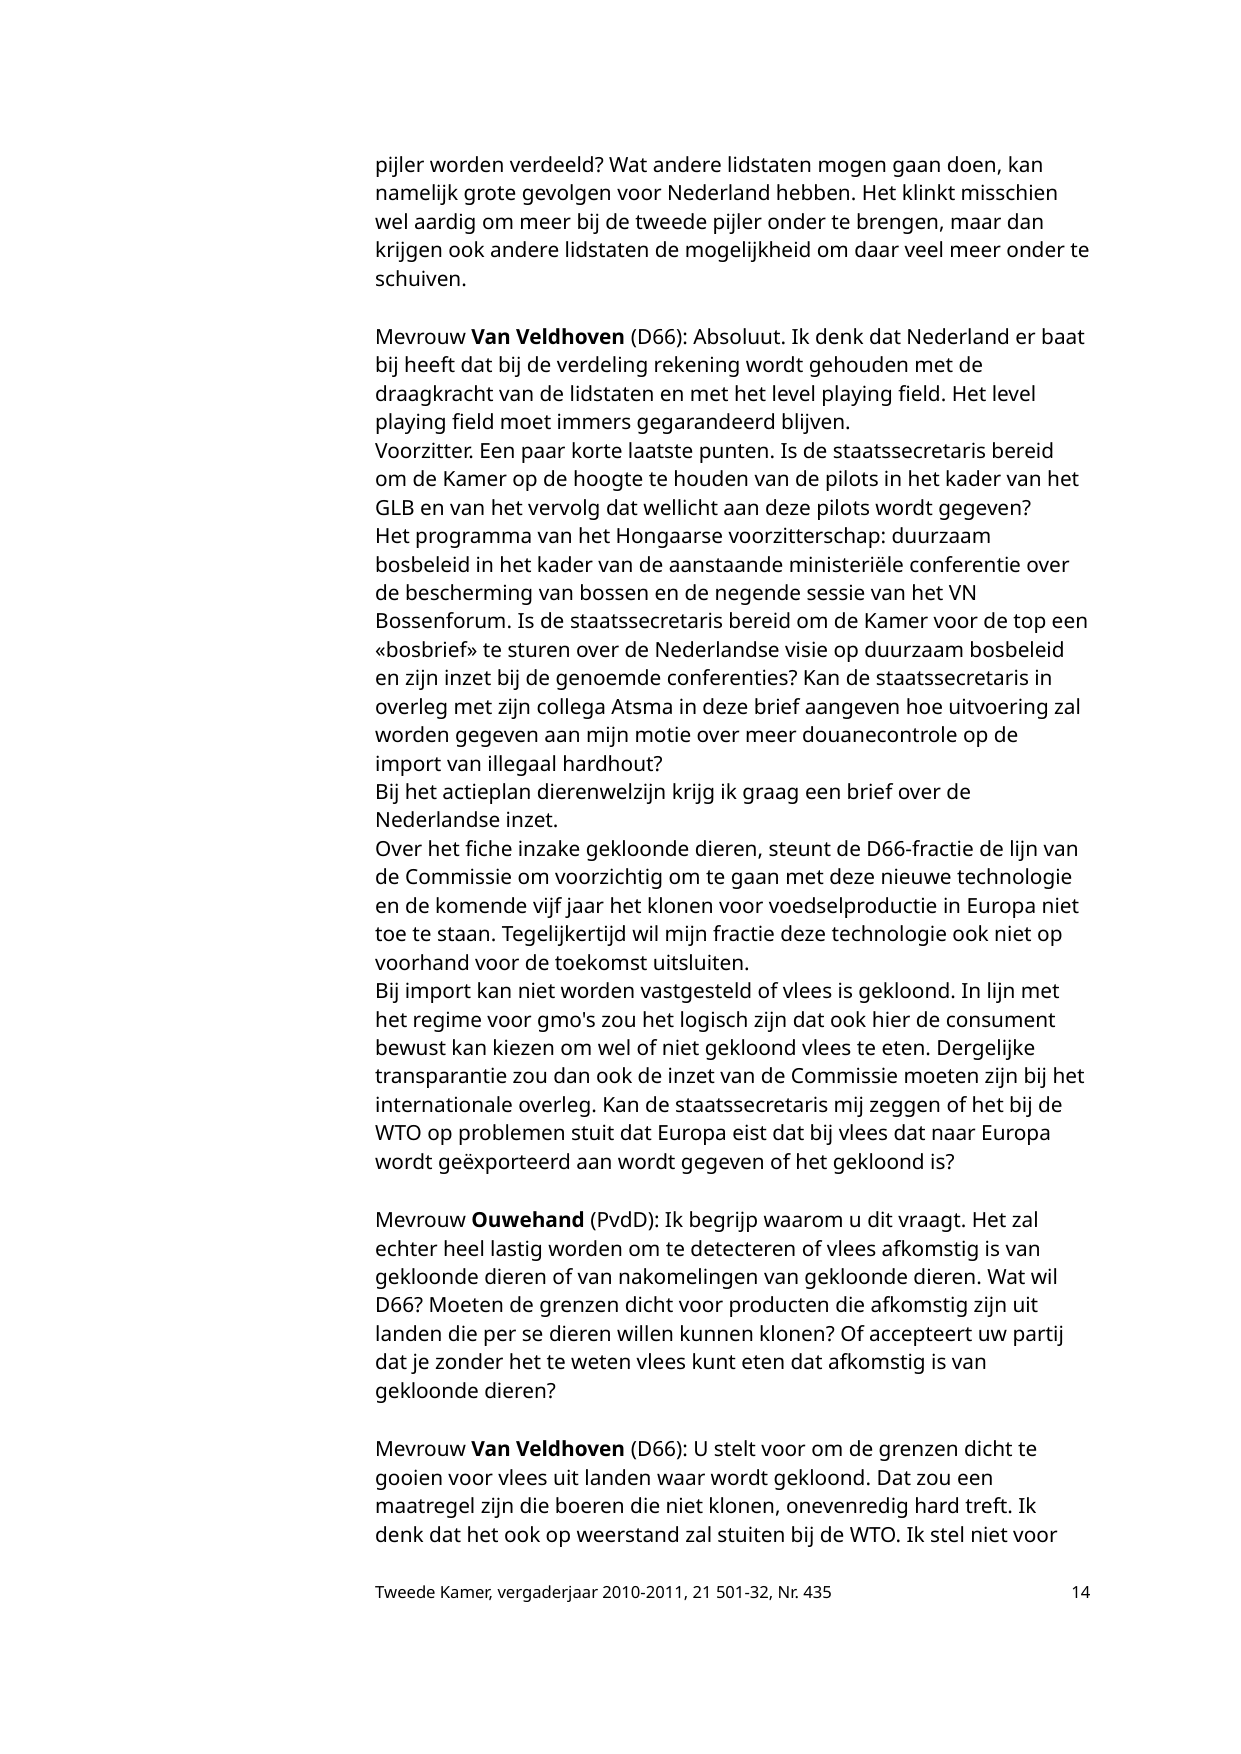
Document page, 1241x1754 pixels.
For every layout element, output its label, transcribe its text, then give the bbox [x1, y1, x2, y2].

text Mevrouw Van Veldhoven (D66): Absoluut. Ik denk dat Nederland er baat bij heeft dat bij de verdeling rekening wordt gehouden met de draagkracht van de lidstaten en met het level playing field. Het level playing field moet immers gegarandeerd blijven. [375, 322, 1090, 436]
text Bij import kan niet worden vastgesteld of vlees is gekloond. In lijn met het regime voor gmo's zou het logisch zijn dat ook hier de consument bewust kan kiezen om wel of niet gekloond vlees te eten. Dergelijke transparantie zou dan ook de inzet van de Commissie moeten zijn bij het internationale overleg. Kan de staatssecretaris mij zeggen of het bij de WTO op problemen stuit dat Europa eist dat bij vlees dat naar Europa wordt geëxporteerd aan wordt gegeven of het gekloond is? [375, 976, 1090, 1175]
text Over het fiche inzake gekloonde dieren, steunt de D66-fractie de lijn van de Commissie om voorzichtig om te gaan met deze nieuwe technologie en de komende vijf jaar het klonen voor voedselproductie in Europa niet toe te staan. Tegelijkertijd wil mijn fractie deze technologie ook niet op voorhand voor de toekomst uitsluiten. [375, 834, 1090, 976]
text Bij het actieplan dierenwelzijn krijg ik graag een brief over de Nederlandse inzet. [375, 777, 1090, 834]
text Het programma van het Hongaarse voorzitterschap: duurzaam bosbeleid in het kader van de aanstaande ministeriële conferentie over de bescherming van bossen en de negende sessie van het VN Bossenforum. Is de staatssecretaris bereid om de Kamer voor de top een «bosbrief» te sturen over de Nederlandse visie op duurzaam bosbeleid en zijn inzet bij de genoemde conferenties? Kan de staatssecretaris in overleg met zijn collega Atsma in deze brief aangeven hoe uitvoering zal worden gegeven aan mijn motie over meer douanecontrole op de import van illegaal hardhout? [375, 521, 1090, 777]
text Mevrouw Van Veldhoven (D66): U stelt voor om de grenzen dicht te gooien voor vlees uit landen waar wordt gekloond. Dat zou een maatregel zijn die boeren die niet klonen, onevenredig hard treft. Ik denk dat het ook op weerstand zal stuiten bij de WTO. Ik stel niet voor [375, 1434, 1090, 1548]
text pijler worden verdeeld? Wat andere lidstaten mogen gaan doen, kan namelijk grote gevolgen voor Nederland hebben. Het klinkt misschien wel aardig om meer bij de tweede pijler onder te brengen, maar dan krijgen ook andere lidstaten de mogelijkheid om daar veel meer onder te schuiven. [375, 150, 1090, 292]
text Mevrouw Ouwehand (PvdD): Ik begrijp waarom u dit vraagt. Het zal echter heel lastig worden om te detecteren of vlees afkomstig is van gekloonde dieren of van nakomelingen van gekloonde dieren. Wat wil D66? Moeten de grenzen dicht voor producten die afkomstig zijn uit landen die per se dieren willen kunnen klonen? Of accepteert uw partij dat je zonder het te weten vlees kunt eten dat afkomstig is van gekloonde dieren? [375, 1205, 1090, 1404]
text Voorzitter. Een paar korte laatste punten. Is de staatssecretaris bereid om de Kamer op de hoogte te houden van de pilots in het kader van het GLB en van het vervolg dat wellicht aan deze pilots wordt gegeven? [375, 436, 1090, 521]
